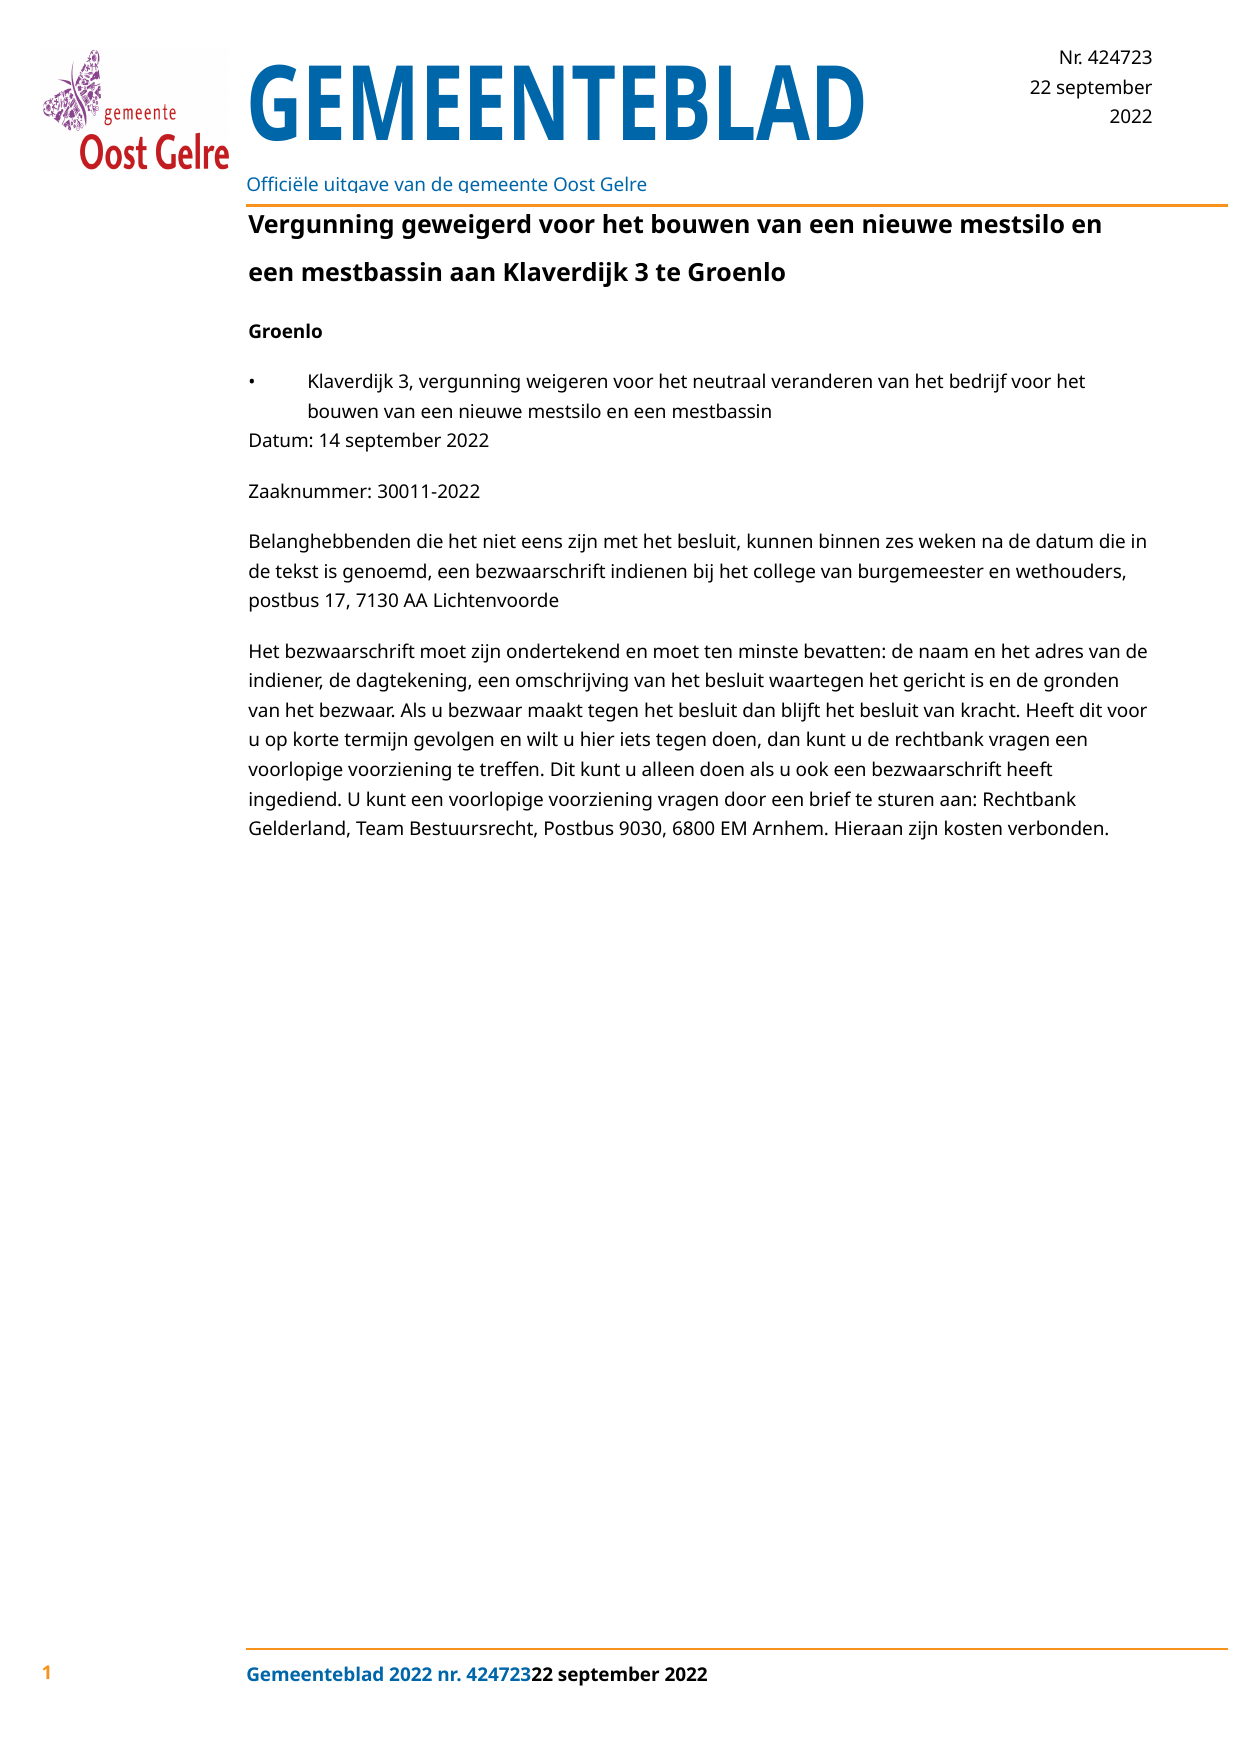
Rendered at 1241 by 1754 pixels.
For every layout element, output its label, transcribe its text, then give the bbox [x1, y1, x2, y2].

list Klaverdijk 3, vergunning weigeren voor het neutraal veranderen van het bedrijf voor het bouwen van een nieuwe mestsilo en een mestbassin [248, 368, 1152, 424]
picture [41, 47, 231, 172]
text Het bezwaarschrift moet zijn ondertekend en moet ten minste bevatten: de naam en het adres van de indiener, de dagtekening, een omschrijving van het besluit waartegen het gericht is en de gronden van het bezwaar. Als u bezwaar maakt tegen het besluit dan blijft het besluit van kracht. Heeft dit voor u op korte termijn gevolgen en wilt u hier iets tegen doen, dan kunt u de rechtbank vragen een voorlopige voorziening te treffen. Dit kunt u alleen doen als u ook een bezwaarschrift heeft ingediend. U kunt een voorlopige voorziening vragen door een brief te sturen aan: Rechtbank Gelderland, Team Bestuursrecht, Postbus 9030, 6800 EM Arnhem. Hieraan zijn kosten verbonden. [248, 638, 1152, 841]
text Belanghebbenden die het niet eens zijn met het besluit, kunnen binnen zes weken na de datum die in de tekst is genoemd, een bezwaarschrift indienen bij het college van burgemeester en wethouders, postbus 17, 7130 AA Lichtenvoorde [248, 528, 1152, 613]
text Zaaknummer: 30011-2022 [248, 478, 1152, 504]
text Datum: 14 september 2022 [248, 427, 1152, 453]
text Vergunning geweigerd voor het bouwen van een nieuwe mestsilo en een mestbassin aan Klaverdijk 3 te Groenlo [248, 207, 1152, 288]
text Groenlo [248, 318, 1152, 344]
